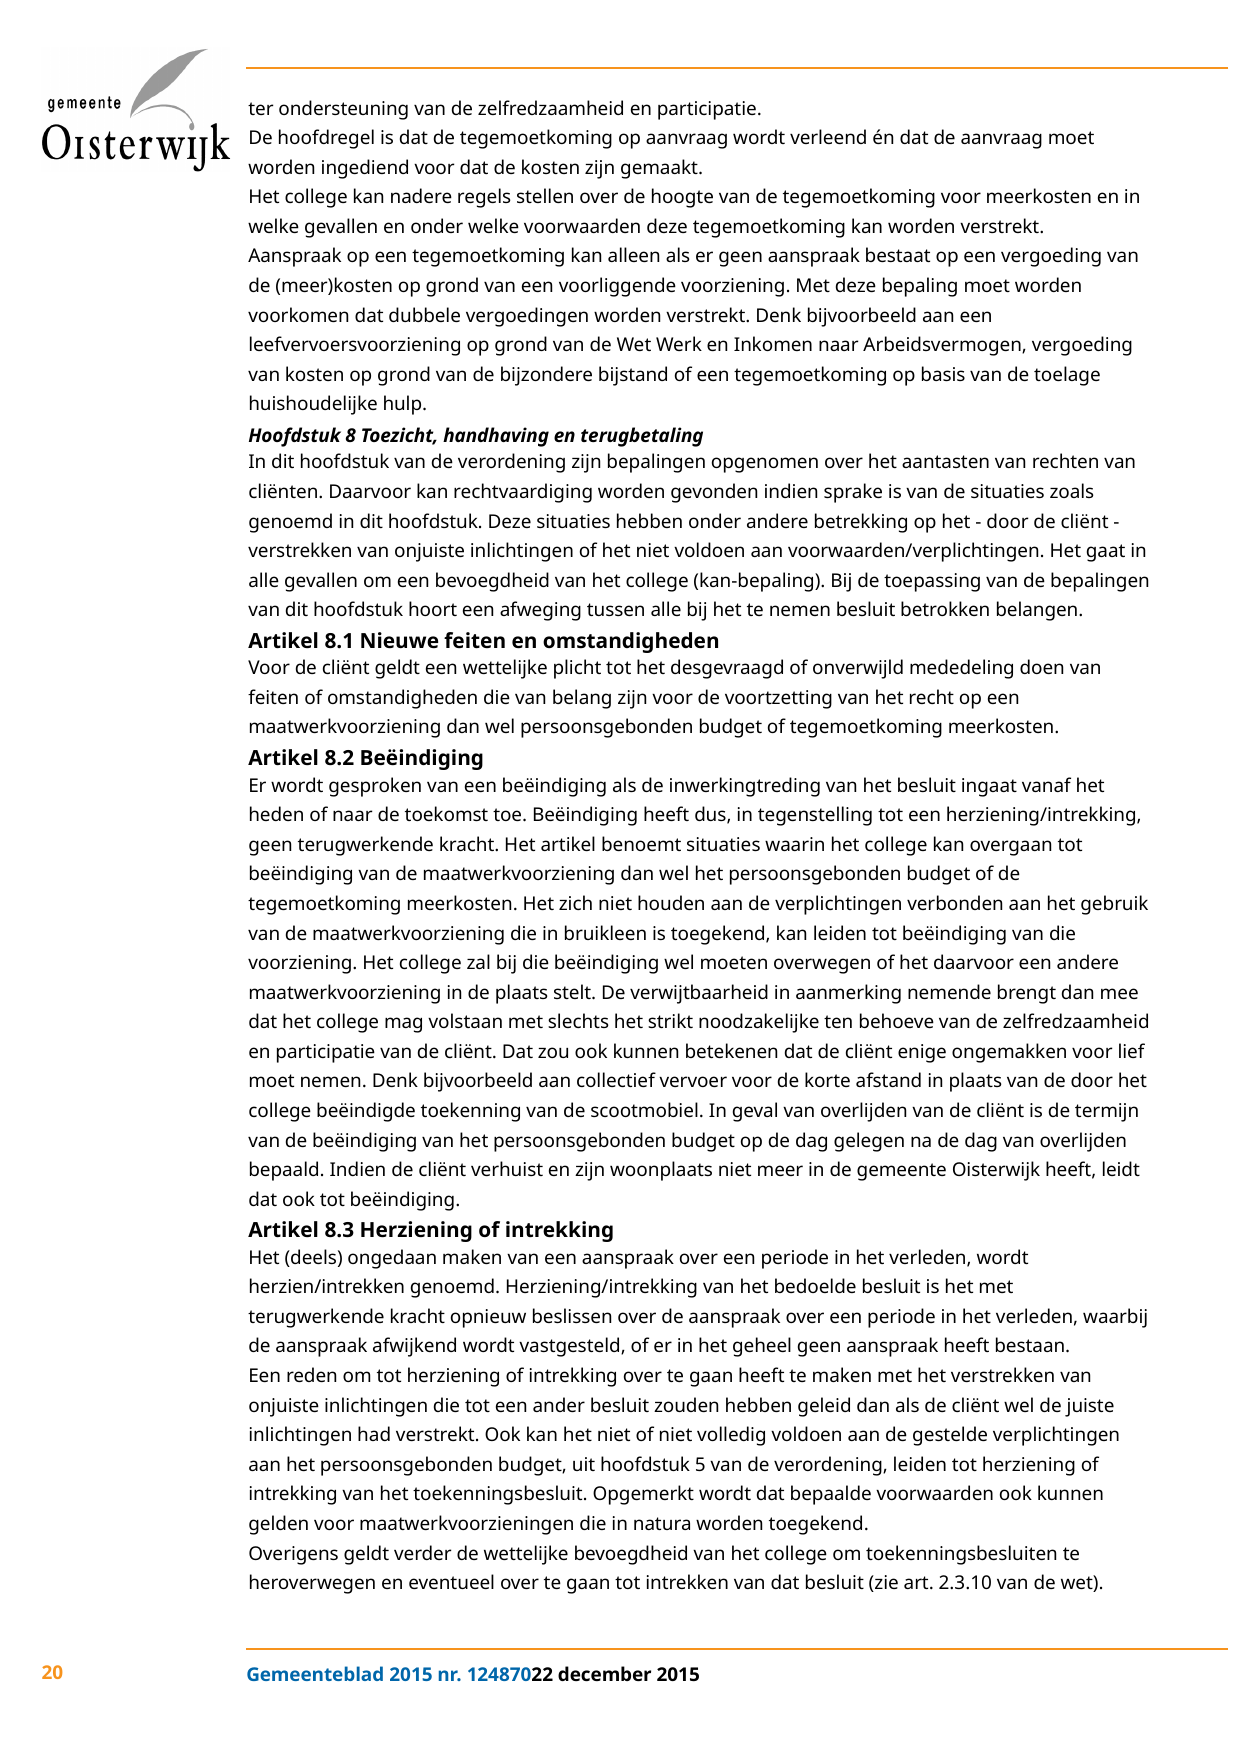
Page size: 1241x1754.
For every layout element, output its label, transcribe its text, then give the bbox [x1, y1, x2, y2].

text Aanspraak op een tegemoetkoming kan alleen als er geen aanspraak bestaat op een vergoeding van de (meer)kosten op grond van een voorliggende voorziening. Met deze bepaling moet worden voorkomen dat dubbele vergoedingen worden verstrekt. Denk bijvoorbeeld aan een leefvervoersvoorziening op grond van de Wet Werk en Inkomen naar Arbeidsvermogen, vergoeding van kosten op grond van de bijzondere bijstand of een tegemoetkoming op basis van de toelage huishoudelijke hulp. [248, 243, 1152, 416]
text Een reden om tot herziening of intrekking over te gaan heeft te maken met het verstrekken van onjuiste inlichtingen die tot een ander besluit zouden hebben geleid dan als de cliënt wel de juiste inlichtingen had verstrekt. Ook kan het niet of niet volledig voldoen aan de gestelde verplichtingen aan het persoonsgebonden budget, uit hoofdstuk 5 van de verordening, leiden tot herziening of intrekking van het toekenningsbesluit. Opgemerkt wordt dat bepaalde voorwaarden ook kunnen gelden voor maatwerkvoorzieningen die in natura worden toegekend. [248, 1362, 1152, 1536]
text Het (deels) ongedaan maken van een aanspraak over een periode in het verleden, wordt herzien/intrekken genoemd. Herziening/intrekking van het bedoelde besluit is het met terugwerkende kracht opnieuw beslissen over de aanspraak over een periode in het verleden, waarbij de aanspraak afwijkend wordt vastgesteld, of er in het geheel geen aanspraak heeft bestaan. [248, 1244, 1152, 1358]
text ter ondersteuning van de zelfredzaamheid en participatie. [248, 95, 1152, 121]
text Voor de cliënt geldt een wettelijke plicht tot het desgevraagd of onverwijld mededeling doen van feiten of omstandigheden die van belang zijn voor de voortzetting van het recht op een maatwerkvoorziening dan wel persoonsgebonden budget of tegemoetkoming meerkosten. [248, 654, 1152, 739]
picture [41, 47, 231, 172]
text Artikel 8.2 Beëindiging [248, 743, 1152, 772]
text Het college kan nadere regels stellen over de hoogte van de tegemoetkoming voor meerkosten en in welke gevallen en onder welke voorwaarden deze tegemoetkoming kan worden verstrekt. [248, 183, 1152, 239]
text Artikel 8.3 Herziening of intrekking [248, 1216, 1152, 1244]
text Hoofdstuk 8 Toezicht, handhaving en terugbetaling [248, 420, 1152, 449]
text De hoofdregel is dat de tegemoetkoming op aanvraag wordt verleend én dat de aanvraag moet worden ingediend voor dat de kosten zijn gemaakt. [248, 124, 1152, 180]
text In dit hoofdstuk van de verordening zijn bepalingen opgenomen over het aantasten van rechten van cliënten. Daarvoor kan rechtvaardiging worden gevonden indien sprake is van de situaties zoals genoemd in dit hoofdstuk. Deze situaties hebben onder andere betrekking op het - door de cliënt - verstrekken van onjuiste inlichtingen of het niet voldoen aan voorwaarden/verplichtingen. Het gaat in alle gevallen om een bevoegdheid van het college (kan-bepaling). Bij de toepassing van de bepalingen van dit hoofdstuk hoort een afweging tussen alle bij het te nemen besluit betrokken belangen. [248, 449, 1152, 622]
text Artikel 8.1 Nieuwe feiten en omstandigheden [248, 626, 1152, 654]
text Overigens geldt verder de wettelijke bevoegdheid van het college om toekenningsbesluiten te heroverwegen en eventueel over te gaan tot intrekken van dat besluit (zie art. 2.3.10 van de wet). [248, 1540, 1152, 1595]
text Er wordt gesproken van een beëindiging als de inwerkingtreding van het besluit ingaat vanaf het heden of naar de toekomst toe. Beëindiging heeft dus, in tegenstelling tot een herziening/intrekking, geen terugwerkende kracht. Het artikel benoemt situaties waarin het college kan overgaan tot beëindiging van de maatwerkvoorziening dan wel het persoonsgebonden budget of de tegemoetkoming meerkosten. Het zich niet houden aan de verplichtingen verbonden aan het gebruik van de maatwerkvoorziening die in bruikleen is toegekend, kan leiden tot beëindiging van die voorziening. Het college zal bij die beëindiging wel moeten overwegen of het daarvoor een andere maatwerkvoorziening in de plaats stelt. De verwijtbaarheid in aanmerking nemende brengt dan mee dat het college mag volstaan met slechts het strikt noodzakelijke ten behoeve van de zelfredzaamheid en participatie van de cliënt. Dat zou ook kunnen betekenen dat de cliënt enige ongemakken voor lief moet nemen. Denk bijvoorbeeld aan collectief vervoer voor de korte afstand in plaats van de door het college beëindigde toekenning van de scootmobiel. In geval van overlijden van de cliënt is de termijn van de beëindiging van het persoonsgebonden budget op de dag gelegen na de dag van overlijden bepaald. Indien de cliënt verhuist en zijn woonplaats niet meer in de gemeente Oisterwijk heeft, leidt dat ook tot beëindiging. [248, 772, 1152, 1212]
